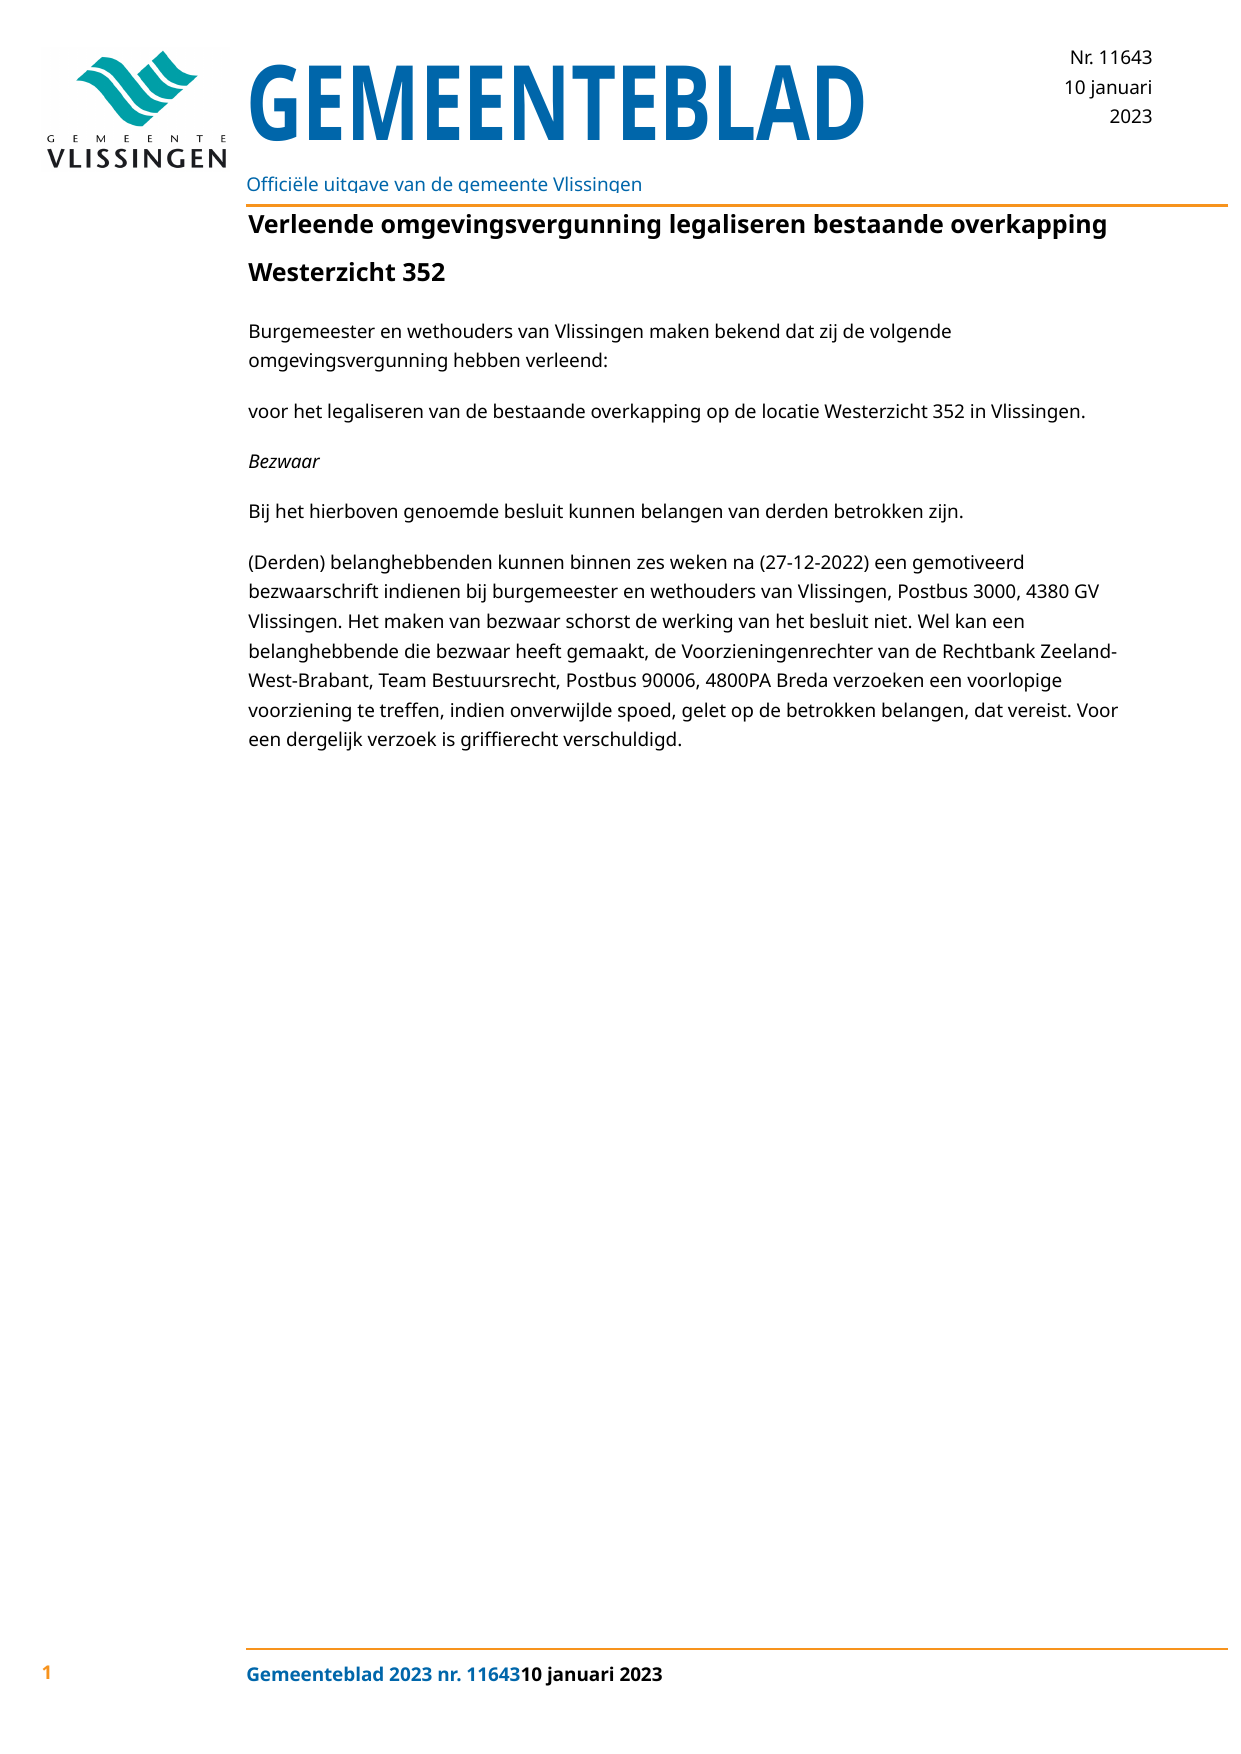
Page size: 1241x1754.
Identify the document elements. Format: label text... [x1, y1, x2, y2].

text Bezwaar [248, 448, 1152, 474]
text voor het legaliseren van de bestaande overkapping op de locatie Westerzicht 352 in Vlissingen. [248, 398, 1152, 424]
picture [41, 47, 231, 172]
text Burgemeester en wethouders van Vlissingen maken bekend dat zij de volgende omgevingsvergunning hebben verleend: [248, 318, 1152, 373]
text Verleende omgevingsvergunning legaliseren bestaande overkapping Westerzicht 352 [248, 207, 1152, 288]
text (Derden) belanghebbenden kunnen binnen zes weken na (27-12-2022) een gemotiveerd bezwaarschrift indienen bij burgemeester en wethouders van Vlissingen, Postbus 3000, 4380 GV Vlissingen. Het maken van bezwaar schorst de werking van het besluit niet. Wel kan een belanghebbende die bezwaar heeft gemaakt, de Voorzieningenrechter van de Rechtbank Zeeland-West-Brabant, Team Bestuursrecht, Postbus 90006, 4800PA Breda verzoeken een voorlopige voorziening te treffen, indien onverwijlde spoed, gelet op de betrokken belangen, dat vereist. Voor een dergelijk verzoek is griffierecht verschuldigd. [248, 549, 1152, 752]
text Bij het hierboven genoemde besluit kunnen belangen van derden betrokken zijn. [248, 499, 1152, 524]
